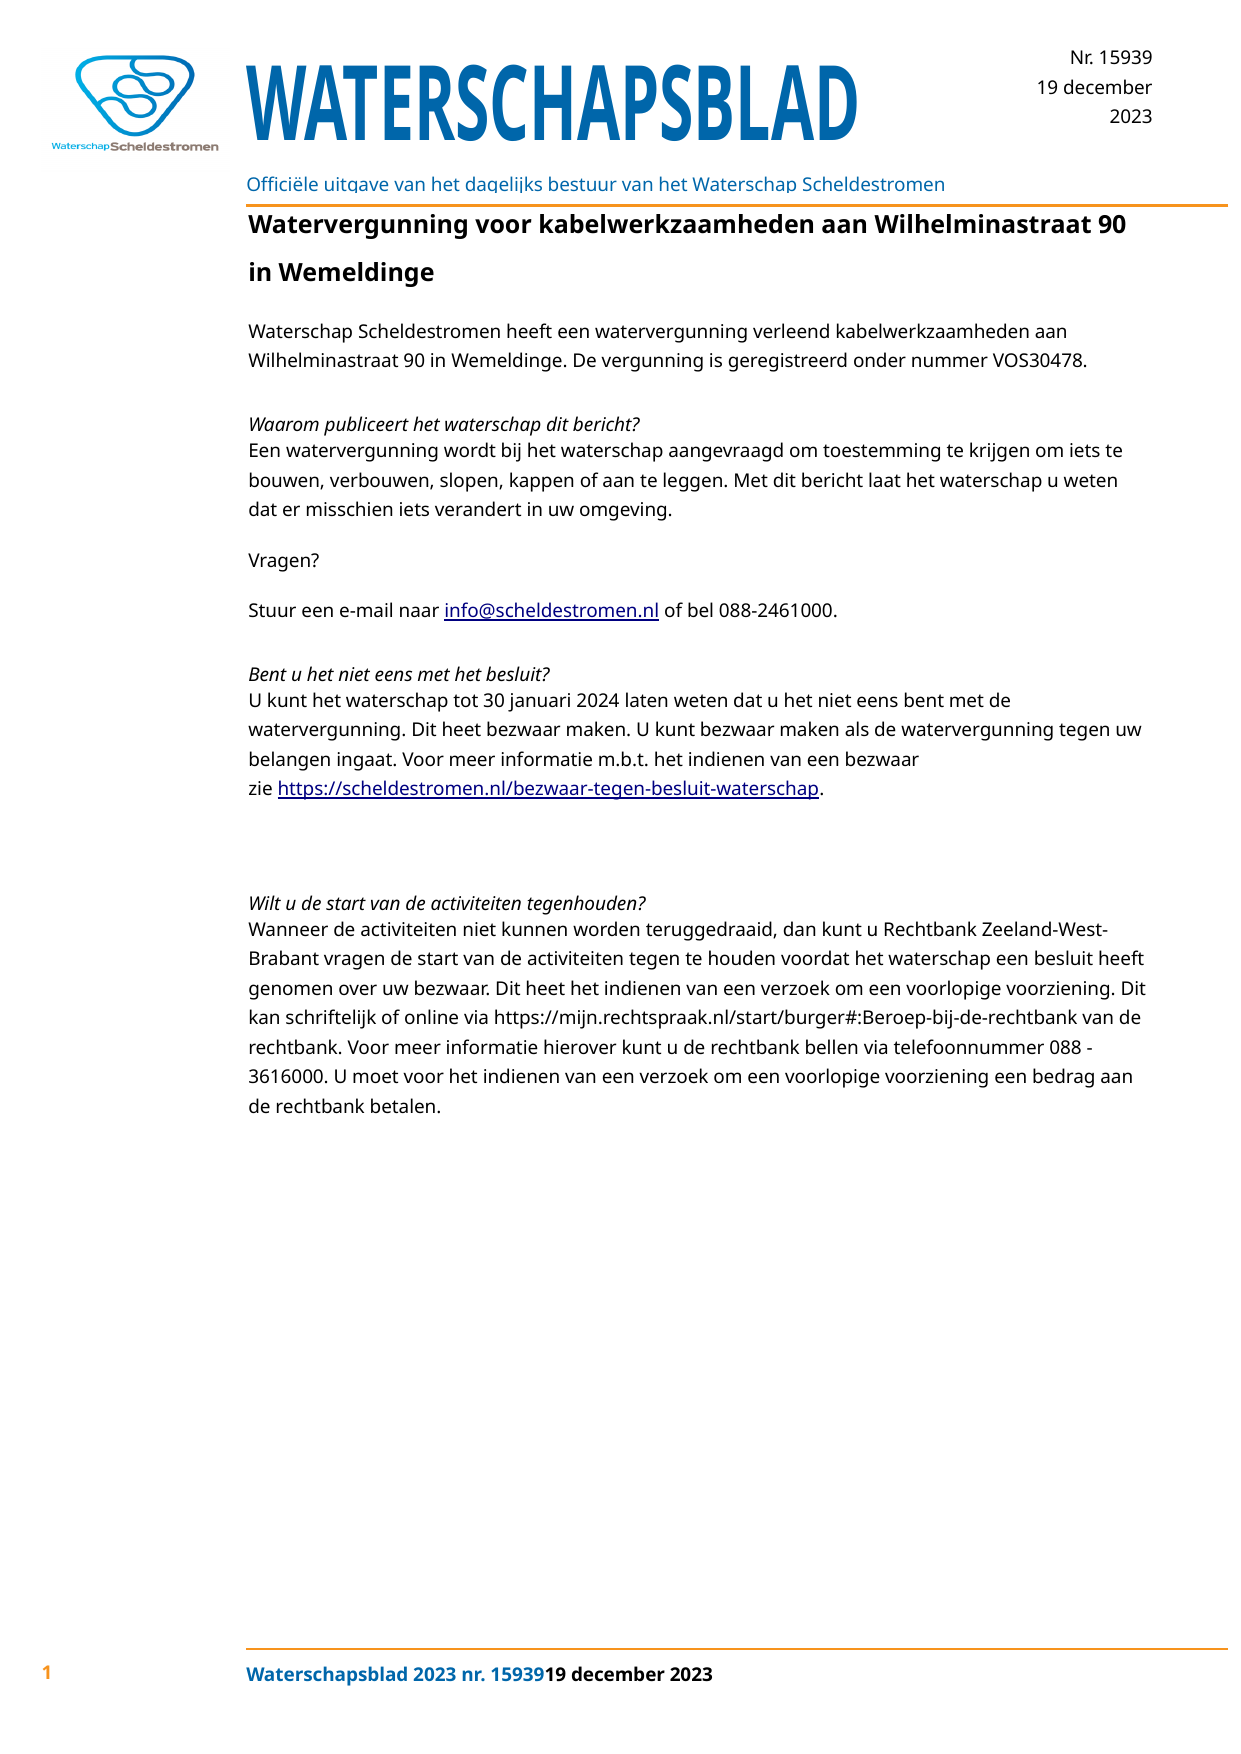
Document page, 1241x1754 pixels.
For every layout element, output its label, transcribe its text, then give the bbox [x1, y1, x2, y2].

text Vragen? [248, 547, 1152, 572]
text Waarom publiceert het waterschap dit bericht? [248, 411, 1152, 437]
text Een watervergunning wordt bij het waterschap aangevraagd om toestemming te krijgen om iets te bouwen, verbouwen, slopen, kappen of aan te leggen. Met dit bericht laat het waterschap u weten dat er misschien iets verandert in uw omgeving. [248, 437, 1152, 522]
text Bent u het niet eens met het besluit? [248, 661, 1152, 687]
text Wilt u de start van de activiteiten tegenhouden? [248, 890, 1152, 916]
text Stuur een e-mail naar info@scheldestromen.nl of bel 088-2461000. [248, 597, 1152, 623]
text Watervergunning voor kabelwerkzaamheden aan Wilhelminastraat 90 in Wemeldinge [248, 207, 1152, 288]
text Wanneer de activiteiten niet kunnen worden teruggedraaid, dan kunt u Rechtbank Zeeland-West-Brabant vragen de start van de activiteiten tegen te houden voordat het waterschap een besluit heeft genomen over uw bezwaar. Dit heet het indienen van een verzoek om een voorlopige voorziening. Dit kan schriftelijk of online via https://mijn.rechtspraak.nl/start/burger#:Beroep-bij-de-rechtbank van de rechtbank. Voor meer informatie hierover kunt u de rechtbank bellen via telefoonnummer 088 - 3616000. U moet voor het indienen van een verzoek om een voorlopige voorziening een bedrag aan de rechtbank betalen. [248, 916, 1152, 1119]
text Waterschap Scheldestromen heeft een watervergunning verleend kabelwerkzaamheden aan Wilhelminastraat 90 in Wemeldinge. De vergunning is geregistreerd onder nummer VOS30478. [248, 318, 1152, 373]
picture [41, 47, 231, 172]
text U kunt het waterschap tot 30 januari 2024 laten weten dat u het niet eens bent met de watervergunning. Dit heet bezwaar maken. U kunt bezwaar maken als de watervergunning tegen uw belangen ingaat. Voor meer informatie m.b.t. het indienen van een bezwaar zie https://scheldestromen.nl/bezwaar-tegen-besluit-waterschap. [248, 687, 1152, 801]
